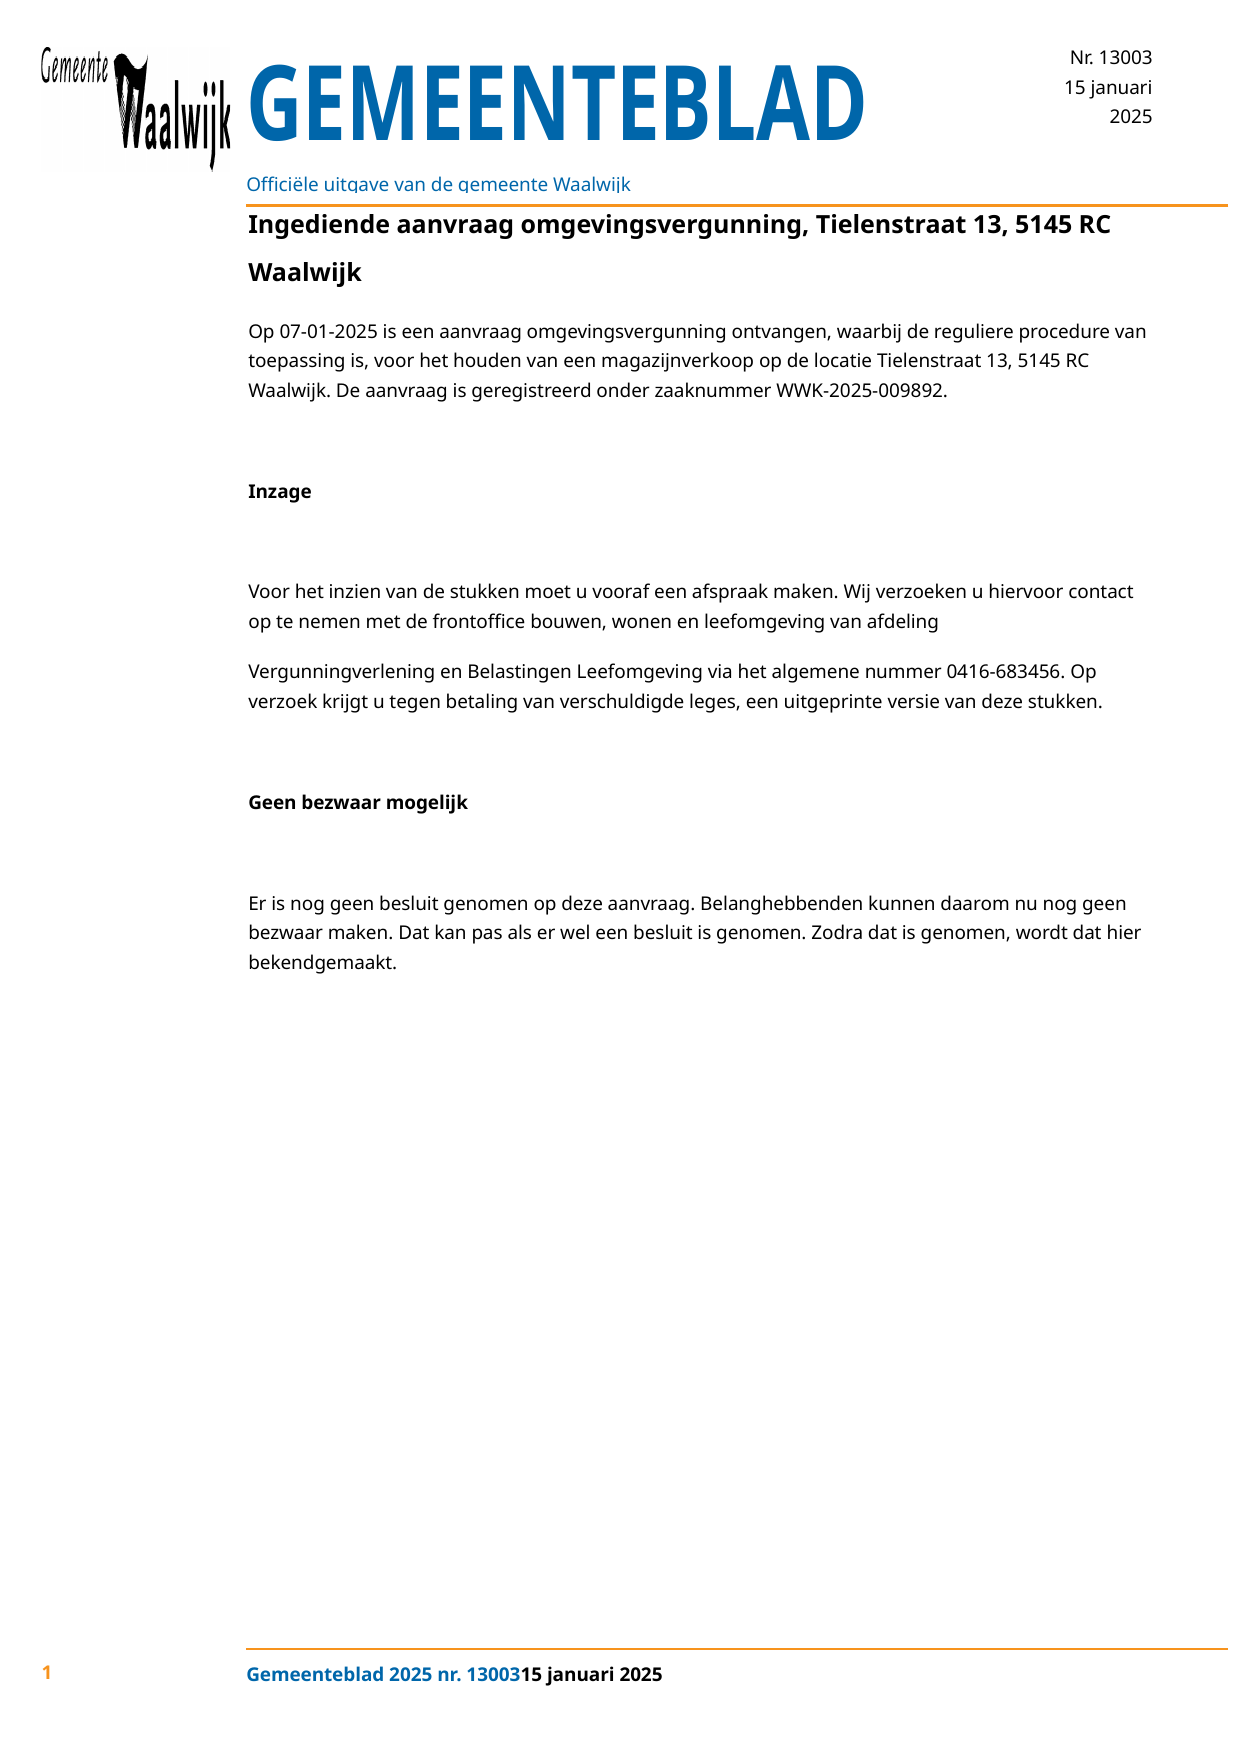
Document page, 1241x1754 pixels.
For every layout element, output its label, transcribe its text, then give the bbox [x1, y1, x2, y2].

text Er is nog geen besluit genomen op deze aanvraag. Belanghebbenden kunnen daarom nu nog geen bezwaar maken. Dat kan pas als er wel een besluit is genomen. Zodra dat is genomen, wordt dat hier bekendgemaakt. [248, 890, 1152, 975]
text Voor het inzien van de stukken moet u vooraf een afspraak maken. Wij verzoeken u hiervoor contact op te nemen met de frontoffice bouwen, wonen en leefomgeving van afdeling [248, 579, 1152, 634]
text Op 07-01-2025 is een aanvraag omgevingsvergunning ontvangen, waarbij de reguliere procedure van toepassing is, voor het houden van een magazijnverkoop op de locatie Tielenstraat 13, 5145 RC Waalwijk. De aanvraag is geregistreerd onder zaaknummer WWK-2025-009892. [248, 318, 1152, 403]
text Geen bezwaar mogelijk [248, 789, 1152, 815]
text Vergunningverlening en Belastingen Leefomgeving via het algemene nummer 0416-683456. Op verzoek krijgt u tegen betaling van verschuldigde leges, een uitgeprinte versie van deze stukken. [248, 659, 1152, 714]
picture [41, 47, 231, 172]
text Ingediende aanvraag omgevingsvergunning, Tielenstraat 13, 5145 RC Waalwijk [248, 207, 1152, 288]
text Inzage [248, 478, 1152, 504]
